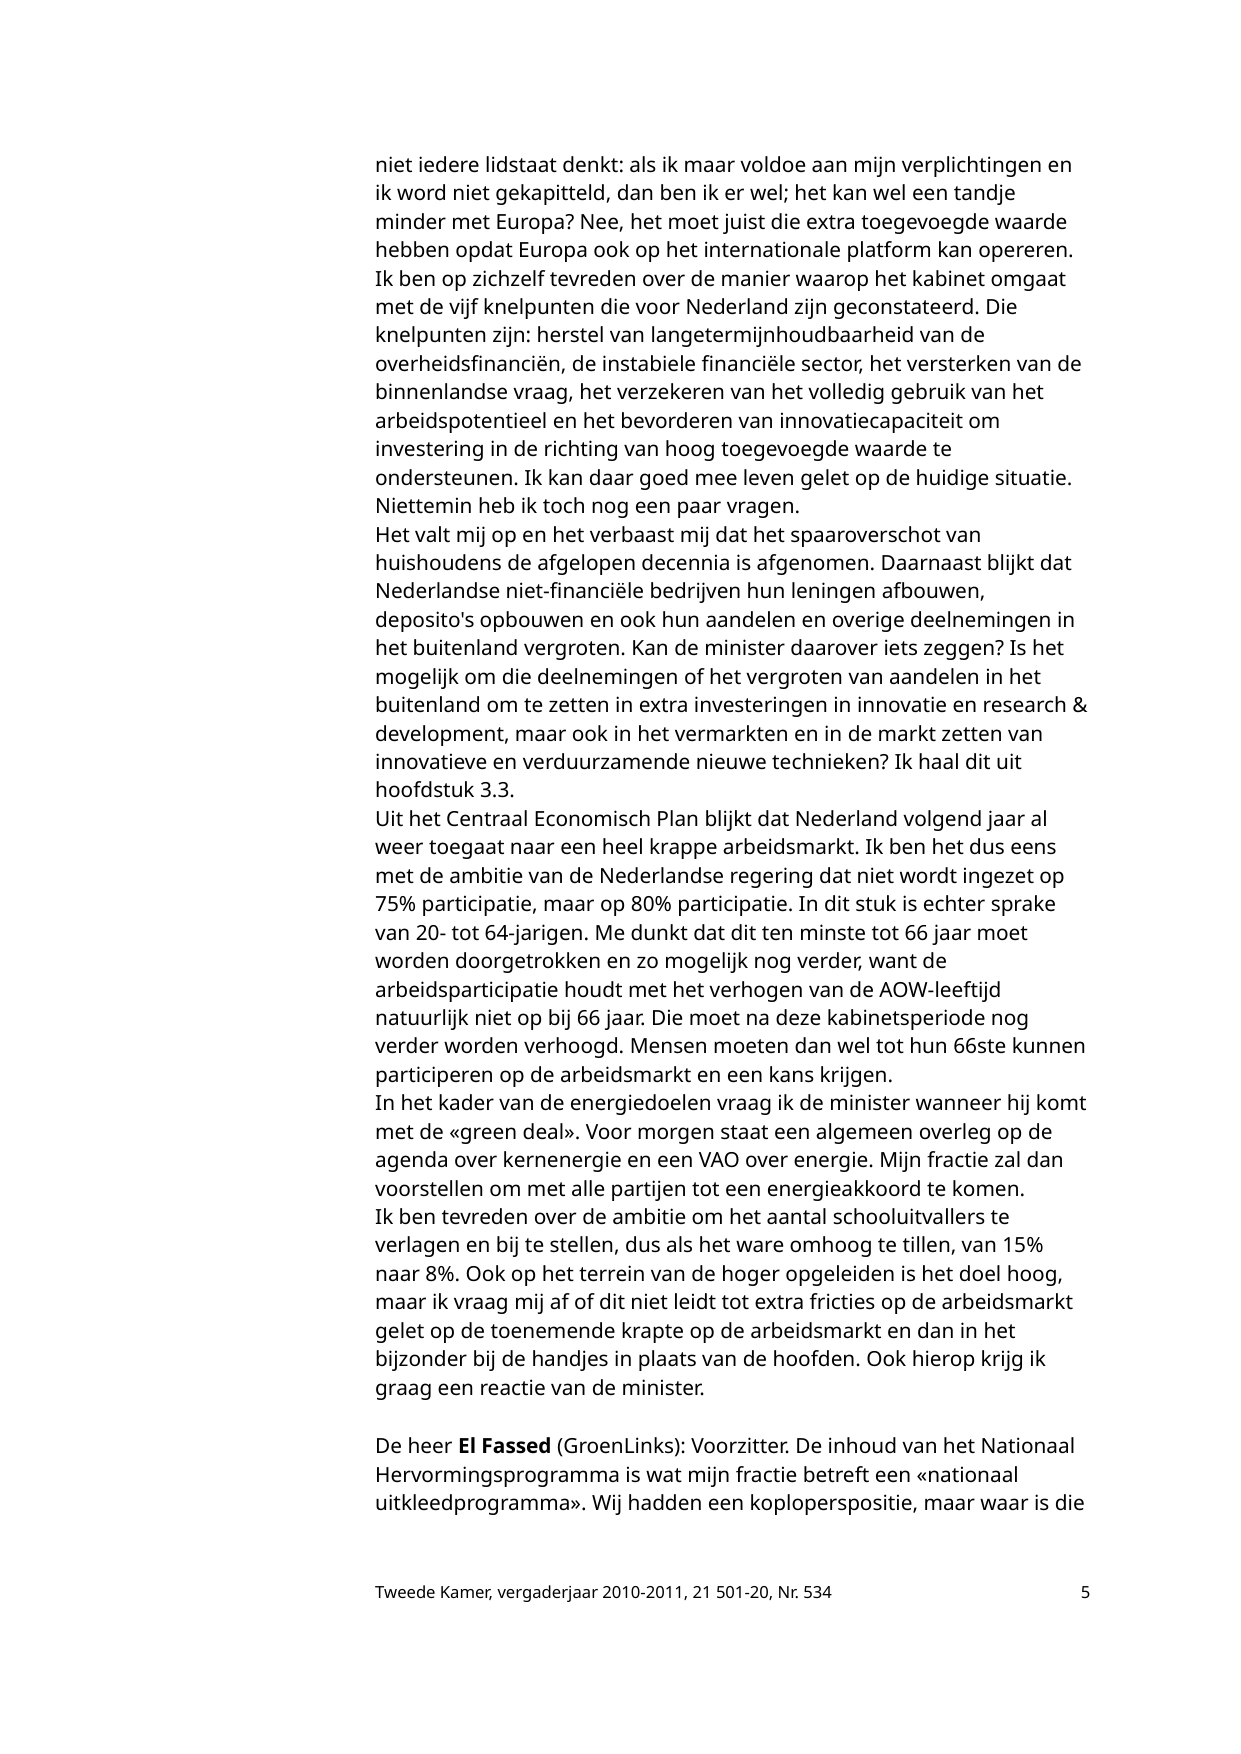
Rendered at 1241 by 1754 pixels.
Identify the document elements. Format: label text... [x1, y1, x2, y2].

text Het valt mij op en het verbaast mij dat het spaaroverschot van huishoudens de afgelopen decennia is afgenomen. Daarnaast blijkt dat Nederlandse niet-financiële bedrijven hun leningen afbouwen, deposito's opbouwen en ook hun aandelen en overige deelnemingen in het buitenland vergroten. Kan de minister daarover iets zeggen? Is het mogelijk om die deelnemingen of het vergroten van aandelen in het buitenland om te zetten in extra investeringen in innovatie en research & development, maar ook in het vermarkten en in de markt zetten van innovatieve en verduurzamende nieuwe technieken? Ik haal dit uit hoofdstuk 3.3. [375, 520, 1090, 804]
text De heer El Fassed (GroenLinks): Voorzitter. De inhoud van het Nationaal Hervormingsprogramma is wat mijn fractie betreft een «nationaal uitkleedprogramma». Wij hadden een koploperspositie, maar waar is die [375, 1431, 1090, 1517]
text In het kader van de energiedoelen vraag ik de minister wanneer hij komt met de «green deal». Voor morgen staat een algemeen overleg op de agenda over kernenergie en een VAO over energie. Mijn fractie zal dan voorstellen om met alle partijen tot een energieakkoord te komen. [375, 1088, 1090, 1202]
text niet iedere lidstaat denkt: als ik maar voldoe aan mijn verplichtingen en ik word niet gekapitteld, dan ben ik er wel; het kan wel een tandje minder met Europa? Nee, het moet juist die extra toegevoegde waarde hebben opdat Europa ook op het internationale platform kan opereren. [375, 150, 1090, 264]
text Uit het Centraal Economisch Plan blijkt dat Nederland volgend jaar al weer toegaat naar een heel krappe arbeidsmarkt. Ik ben het dus eens met de ambitie van de Nederlandse regering dat niet wordt ingezet op 75% participatie, maar op 80% participatie. In dit stuk is echter sprake van 20- tot 64-jarigen. Me dunkt dat dit ten minste tot 66 jaar moet worden doorgetrokken en zo mogelijk nog verder, want de arbeidsparticipatie houdt met het verhogen van de AOW-leeftijd natuurlijk niet op bij 66 jaar. Die moet na deze kabinetsperiode nog verder worden verhoogd. Mensen moeten dan wel tot hun 66ste kunnen participeren op de arbeidsmarkt en een kans krijgen. [375, 804, 1090, 1088]
text Ik ben tevreden over de ambitie om het aantal schooluitvallers te verlagen en bij te stellen, dus als het ware omhoog te tillen, van 15% naar 8%. Ook op het terrein van de hoger opgeleiden is het doel hoog, maar ik vraag mij af of dit niet leidt tot extra fricties op de arbeidsmarkt gelet op de toenemende krapte op de arbeidsmarkt en dan in het bijzonder bij de handjes in plaats van de hoofden. Ook hierop krijg ik graag een reactie van de minister. [375, 1202, 1090, 1401]
text Ik ben op zichzelf tevreden over de manier waarop het kabinet omgaat met de vijf knelpunten die voor Nederland zijn geconstateerd. Die knelpunten zijn: herstel van langetermijnhoudbaarheid van de overheidsfinanciën, de instabiele financiële sector, het versterken van de binnenlandse vraag, het verzekeren van het volledig gebruik van het arbeidspotentieel en het bevorderen van innovatiecapaciteit om investering in de richting van hoog toegevoegde waarde te ondersteunen. Ik kan daar goed mee leven gelet op de huidige situatie. Niettemin heb ik toch nog een paar vragen. [375, 264, 1090, 520]
